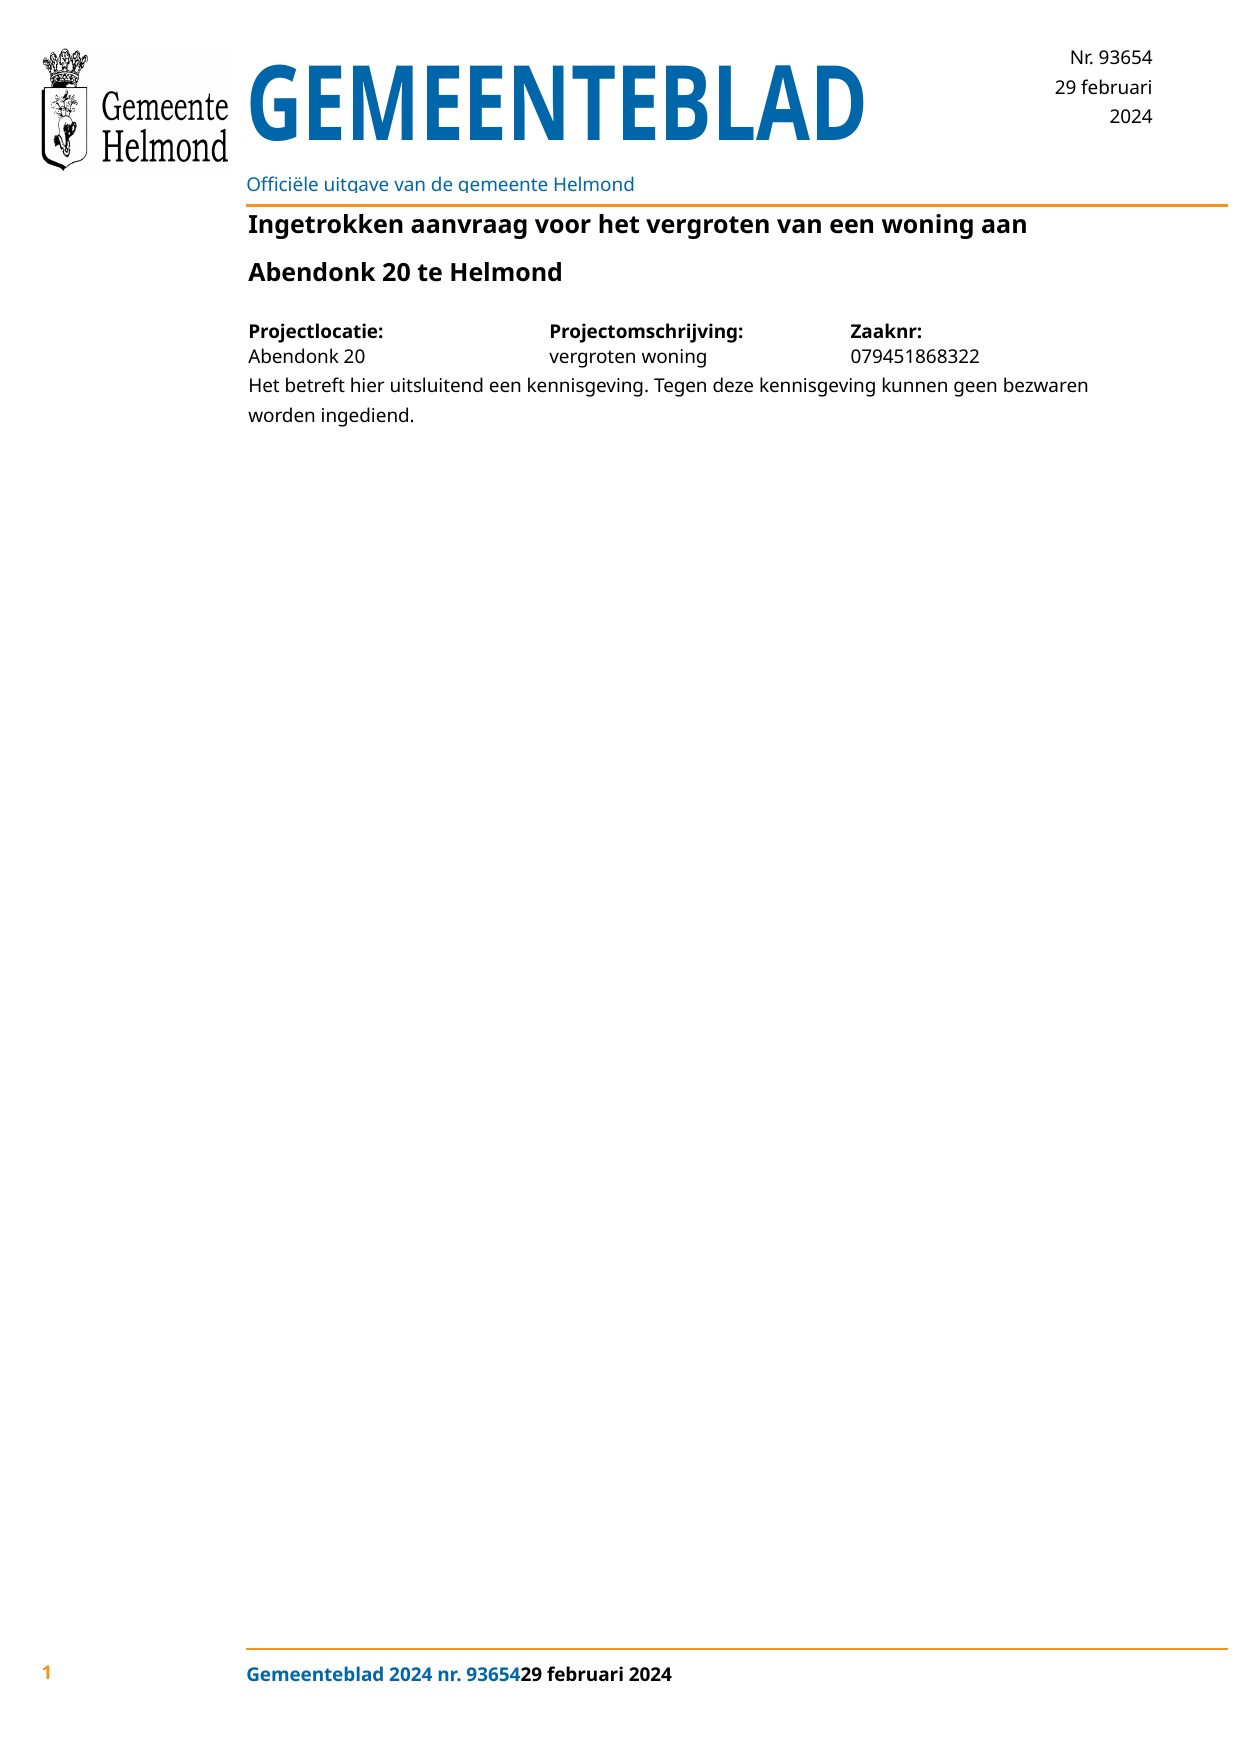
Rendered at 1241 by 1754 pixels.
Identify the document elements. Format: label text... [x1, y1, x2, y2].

text Ingetrokken aanvraag voor het vergroten van een woning aan Abendonk 20 te Helmond [248, 207, 1152, 288]
table_header Projectlocatie: [248, 318, 549, 344]
table_cell 079451868322 [850, 344, 1152, 369]
table_cell vergroten woning [549, 344, 850, 369]
picture [41, 47, 231, 172]
text Het betreft hier uitsluitend een kennisgeving. Tegen deze kennisgeving kunnen geen bezwaren worden ingediend. [248, 373, 1152, 428]
table_header Projectomschrijving: [549, 318, 850, 344]
table_header Zaaknr: [850, 318, 1152, 344]
table_cell Abendonk 20 [248, 344, 549, 369]
